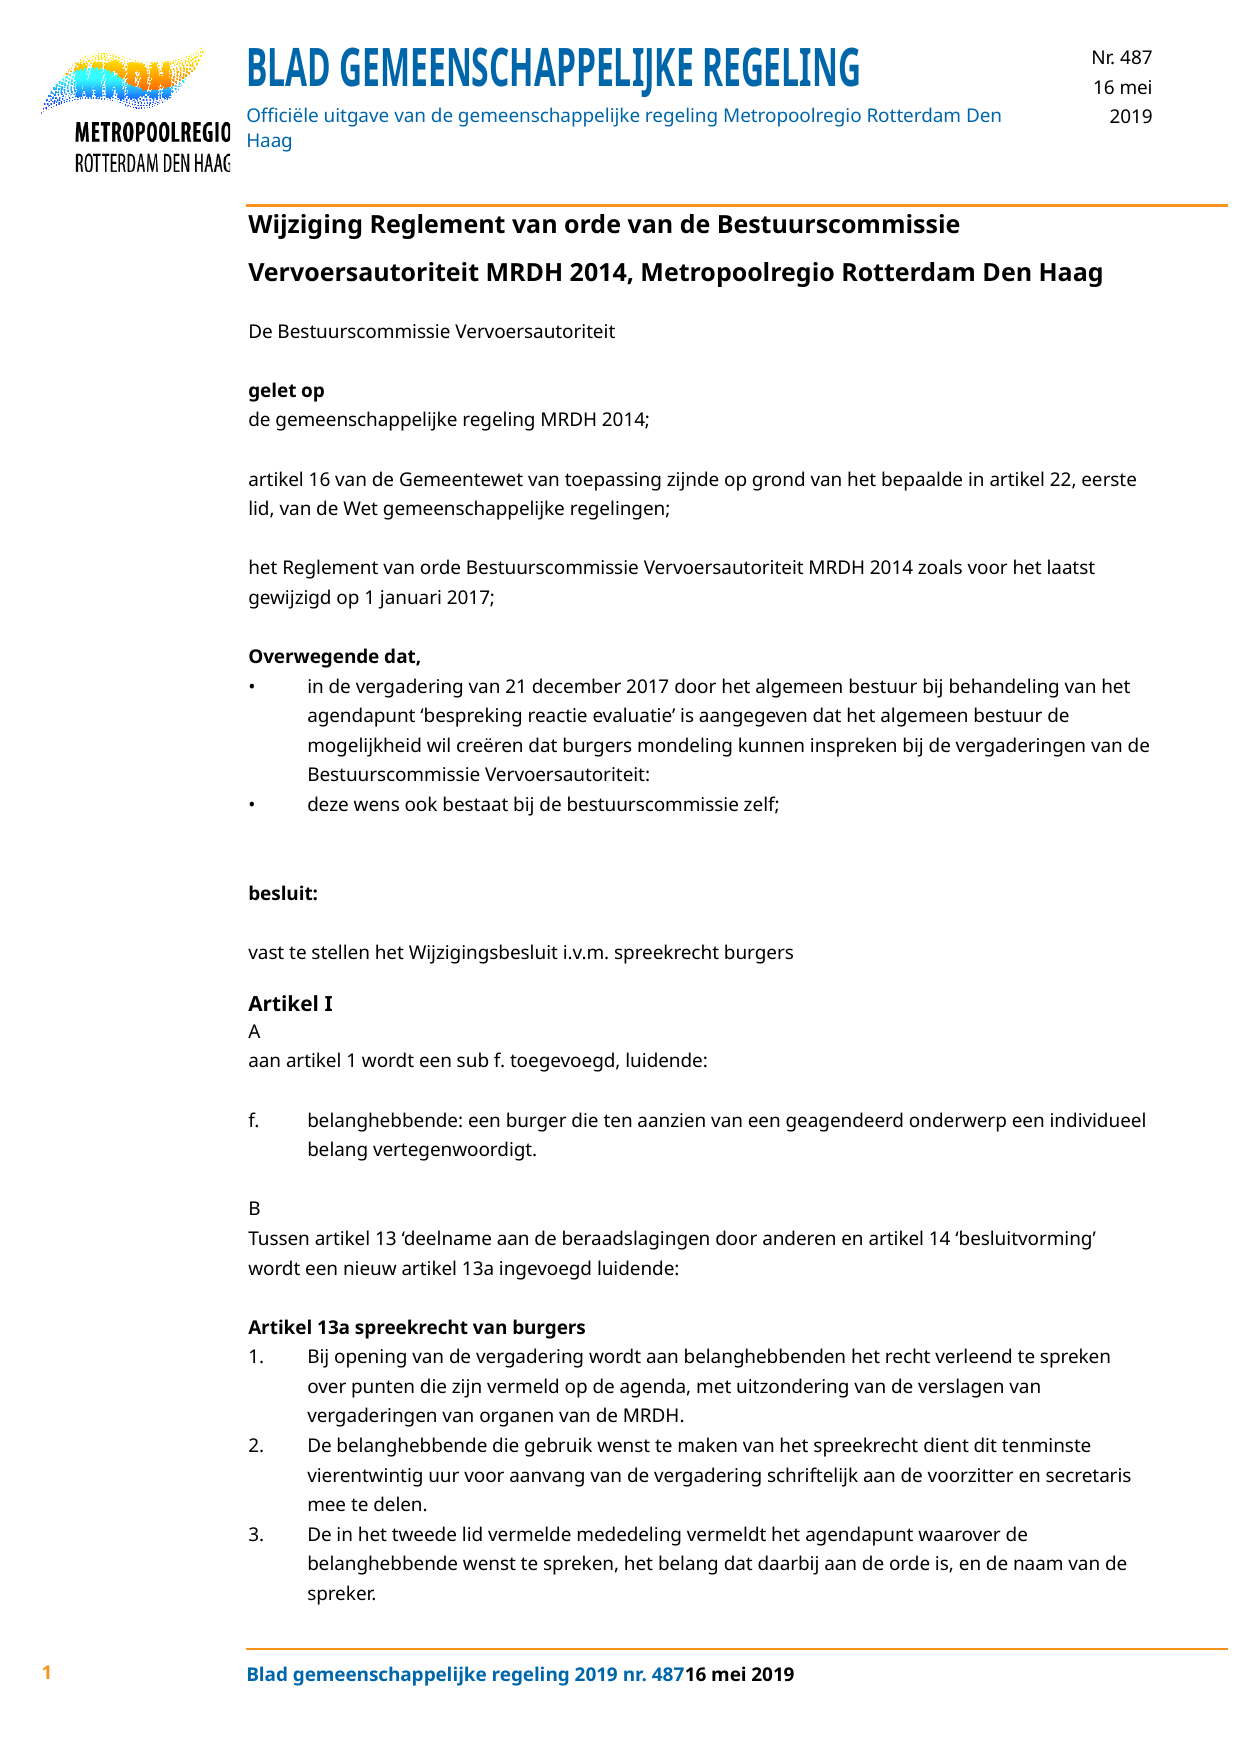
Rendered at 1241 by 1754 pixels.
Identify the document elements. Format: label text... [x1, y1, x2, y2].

list De in het tweede lid vermelde mededeling vermeldt het agendapunt waarover de belanghebbende wenst te spreken, het belang dat daarbij aan de orde is, en de naam van de spreker. [248, 1521, 1152, 1606]
list belanghebbende: een burger die ten aanzien van een geagendeerd onderwerp een individueel belang vertegenwoordigt. [248, 1107, 1152, 1162]
picture [41, 47, 231, 172]
text gelet op [248, 377, 1152, 403]
text Tussen artikel 13 ‘deelname aan de beraadslagingen door anderen en artikel 14 ‘besluitvorming’ wordt een nieuw artikel 13a ingevoegd luidende: [248, 1225, 1152, 1280]
text Artikel 13a spreekrecht van burgers [248, 1314, 1152, 1339]
text B [248, 1196, 1152, 1221]
text De Bestuurscommissie Vervoersautoriteit [248, 318, 1152, 344]
text aan artikel 1 wordt een sub f. toegevoegd, luidende: [248, 1048, 1152, 1073]
text de gemeenschappelijke regeling MRDH 2014; [248, 407, 1152, 432]
list Bij opening van de vergadering wordt aan belanghebbenden het recht verleend te spreken over punten die zijn vermeld op de agenda, met uitzondering van de verslagen van vergaderingen van organen van de MRDH. [248, 1343, 1152, 1428]
list deze wens ook bestaat bij de bestuurscommissie zelf; [248, 791, 1152, 817]
text vast te stellen het Wijzigingsbesluit i.v.m. spreekrecht burgers [248, 939, 1152, 965]
list De belanghebbende die gebruik wenst te maken van het spreekrecht dient dit tenminste vierentwintig uur voor aanvang van de vergadering schriftelijk aan de voorzitter en secretaris mee te delen. [248, 1432, 1152, 1517]
list in de vergadering van 21 december 2017 door het algemeen bestuur bij behandeling van het agendapunt ‘bespreking reactie evaluatie’ is aangegeven dat het algemeen bestuur de mogelijkheid wil creëren dat burgers mondeling kunnen inspreken bij de vergaderingen van de Bestuurscommissie Vervoersautoriteit: [248, 673, 1152, 787]
text het Reglement van orde Bestuurscommissie Vervoersautoriteit MRDH 2014 zoals voor het laatst gewijzigd op 1 januari 2017; [248, 554, 1152, 610]
text A [248, 1018, 1152, 1044]
text artikel 16 van de Gemeentewet van toepassing zijnde op grond van het bepaalde in artikel 22, eerste lid, van de Wet gemeenschappelijke regelingen; [248, 466, 1152, 521]
text Artikel I [248, 989, 1152, 1018]
text besluit: [248, 880, 1152, 906]
text Wijziging Reglement van orde van de Bestuurscommissie Vervoersautoriteit MRDH 2014, Metropoolregio Rotterdam Den Haag [248, 207, 1152, 288]
text Overwegende dat, [248, 643, 1152, 669]
